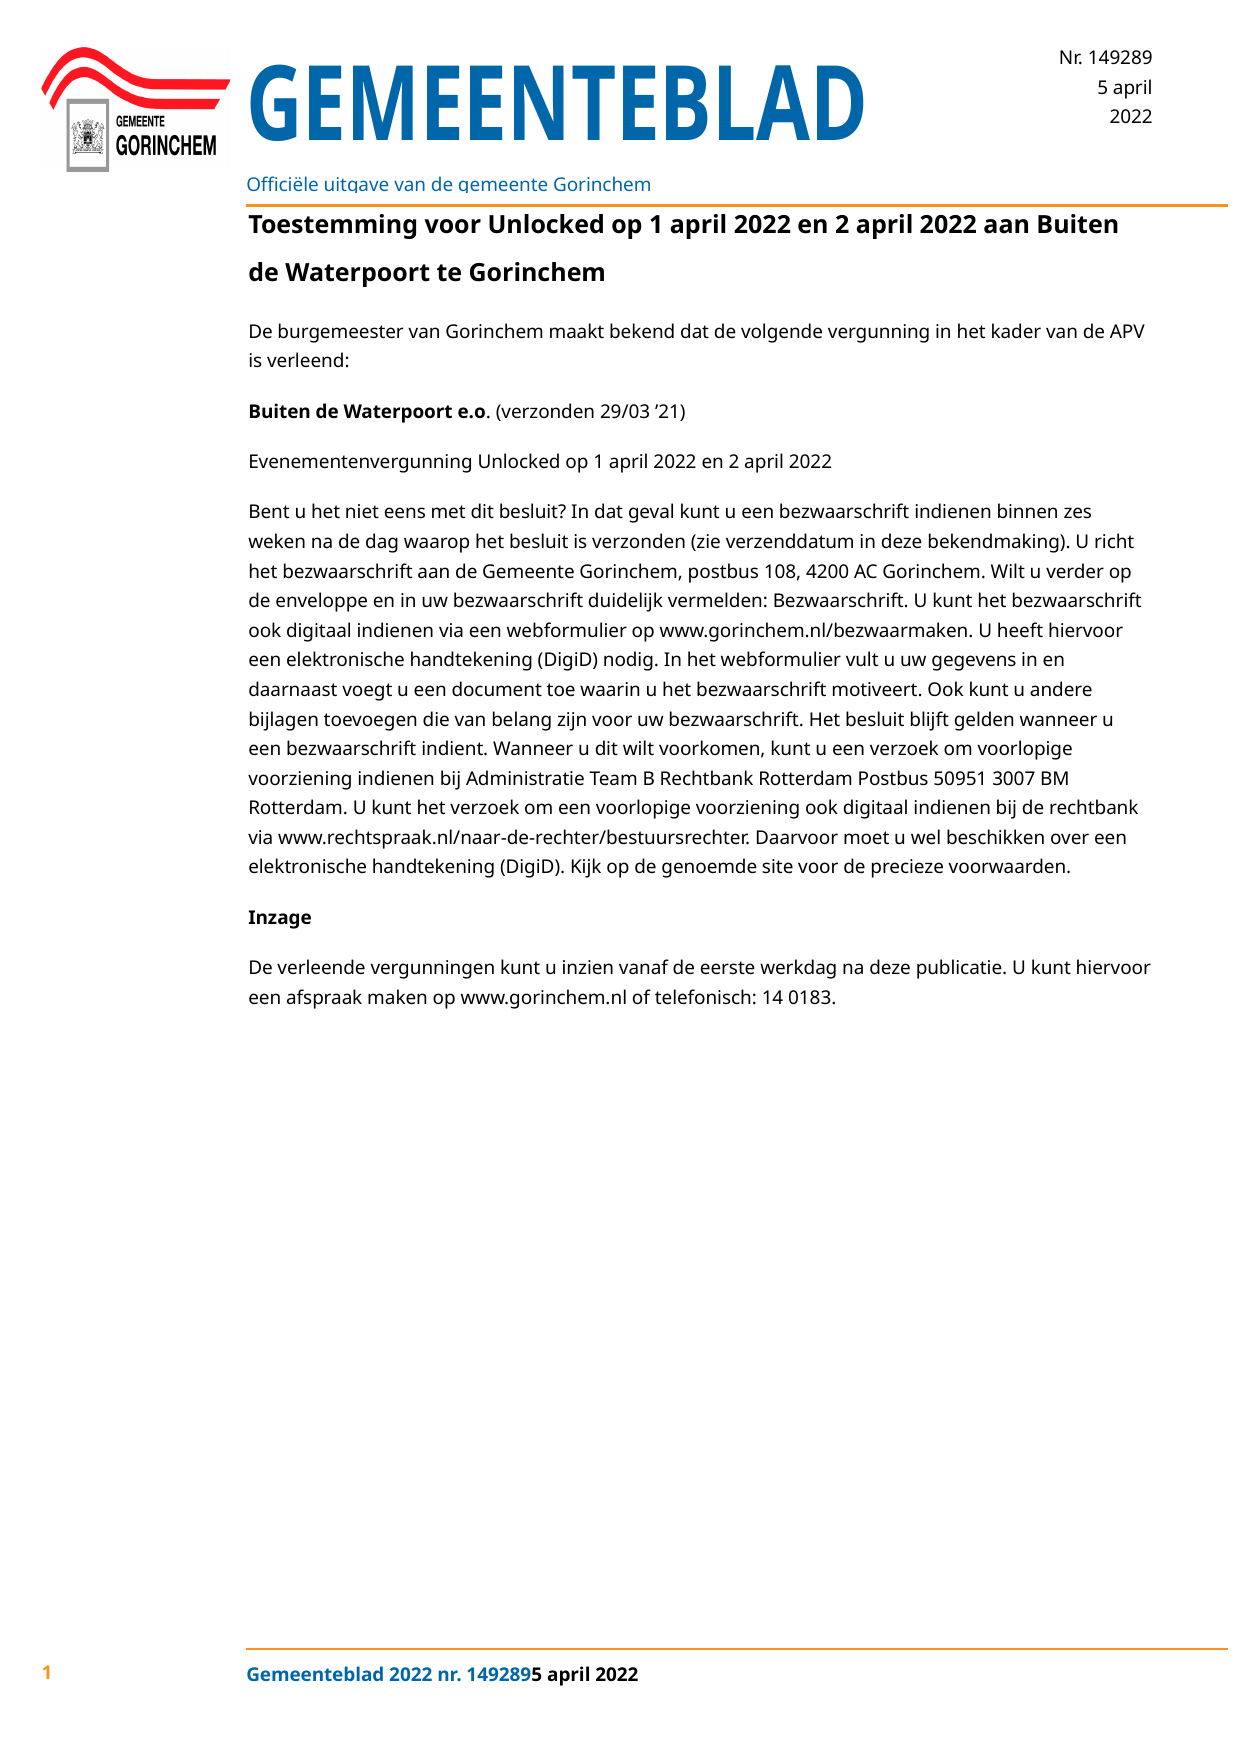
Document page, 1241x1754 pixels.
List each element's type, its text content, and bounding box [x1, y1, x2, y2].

picture [41, 47, 231, 172]
text Buiten de Waterpoort e.o. (verzonden 29/03 ’21) [248, 398, 1152, 424]
text Toestemming voor Unlocked op 1 april 2022 en 2 april 2022 aan Buiten de Waterpoort te Gorinchem [248, 207, 1152, 288]
text De burgemeester van Gorinchem maakt bekend dat de volgende vergunning in het kader van de APV is verleend: [248, 318, 1152, 373]
text Inzage [248, 904, 1152, 930]
text Evenementenvergunning Unlocked op 1 april 2022 en 2 april 2022 [248, 448, 1152, 474]
text De verleende vergunningen kunt u inzien vanaf de eerste werkdag na deze publicatie. U kunt hiervoor een afspraak maken op www.gorinchem.nl of telefonisch: 14 0183. [248, 954, 1152, 1010]
text Bent u het niet eens met dit besluit? In dat geval kunt u een bezwaarschrift indienen binnen zes weken na de dag waarop het besluit is verzonden (zie verzenddatum in deze bekendmaking). U richt het bezwaarschrift aan de Gemeente Gorinchem, postbus 108, 4200 AC Gorinchem. Wilt u verder op de enveloppe en in uw bezwaarschrift duidelijk vermelden: Bezwaarschrift. U kunt het bezwaarschrift ook digitaal indienen via een webformulier op www.gorinchem.nl/bezwaarmaken. U heeft hiervoor een elektronische handtekening (DigiD) nodig. In het webformulier vult u uw gegevens in en daarnaast voegt u een document toe waarin u het bezwaarschrift motiveert. Ook kunt u andere bijlagen toevoegen die van belang zijn voor uw bezwaarschrift. Het besluit blijft gelden wanneer u een bezwaarschrift indient. Wanneer u dit wilt voorkomen, kunt u een verzoek om voorlopige voorziening indienen bij Administratie Team B Rechtbank Rotterdam Postbus 50951 3007 BM Rotterdam. U kunt het verzoek om een voorlopige voorziening ook digitaal indienen bij de rechtbank via www.rechtspraak.nl/naar-de-rechter/bestuursrechter. Daarvoor moet u wel beschikken over een elektronische handtekening (DigiD). Kijk op de genoemde site voor de precieze voorwaarden. [248, 499, 1152, 879]
